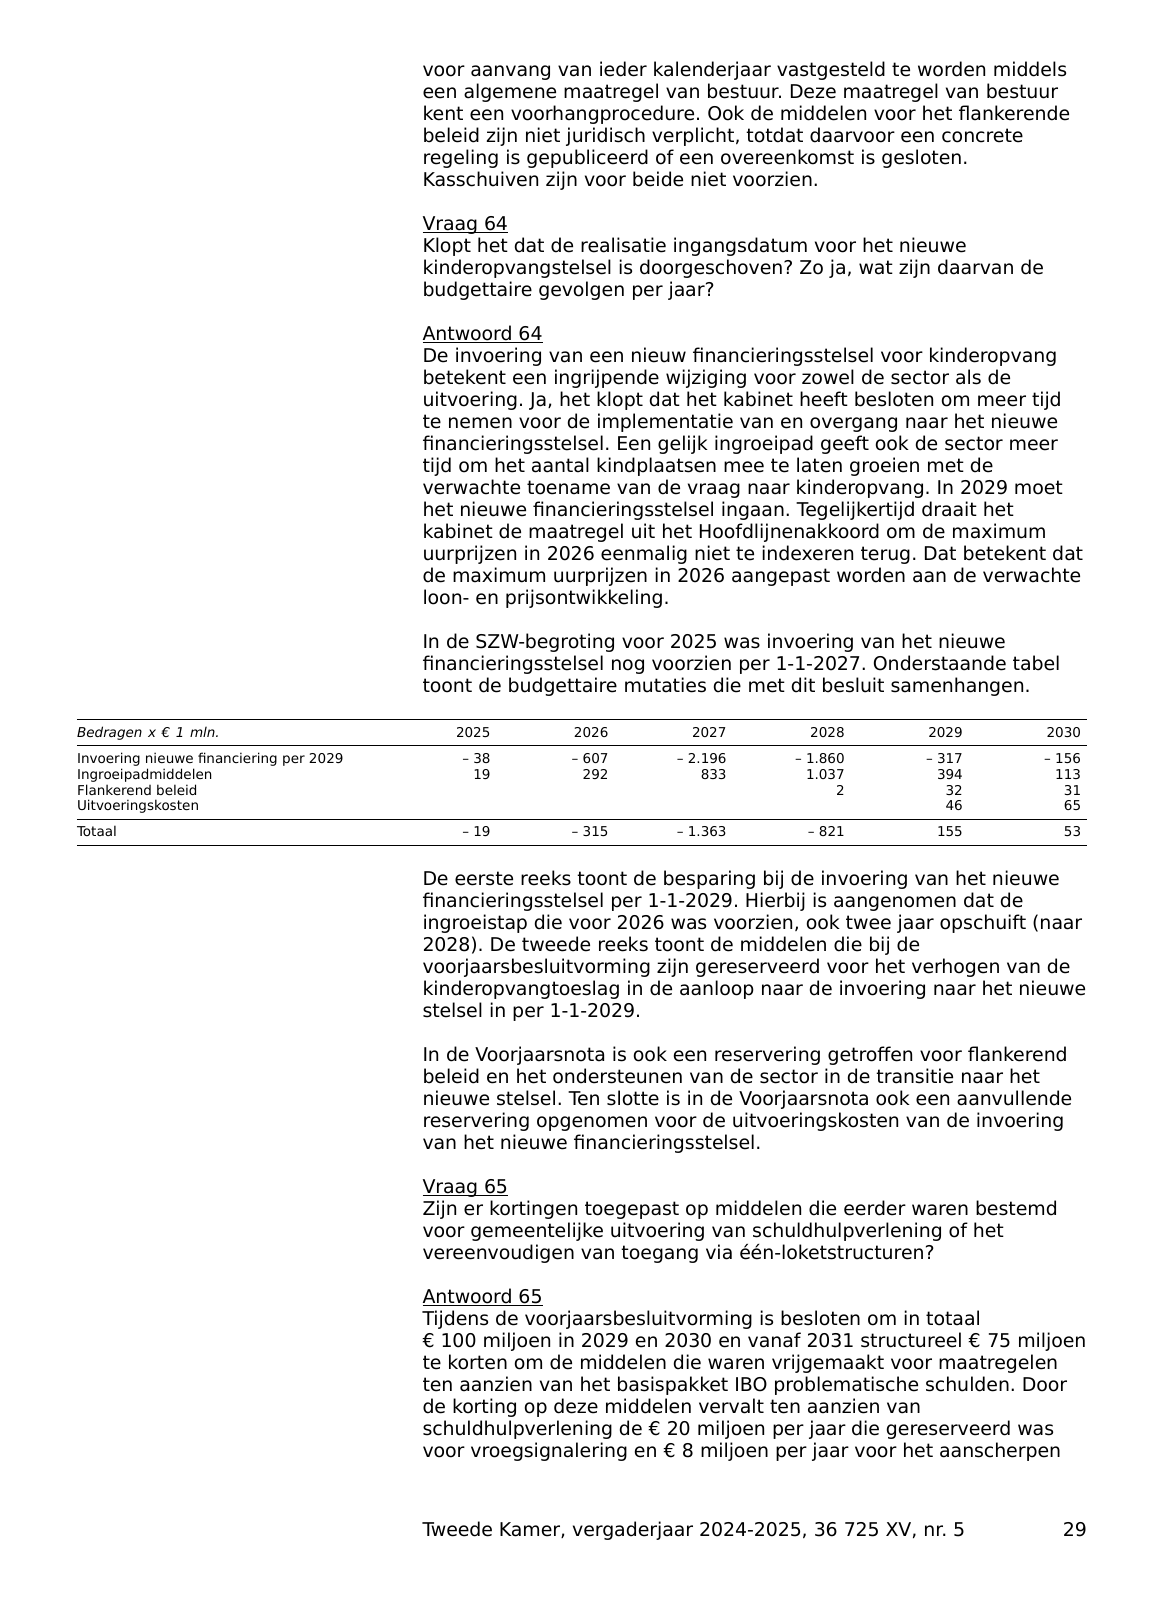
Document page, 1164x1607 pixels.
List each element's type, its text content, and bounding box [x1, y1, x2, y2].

table_cell – 38 [378, 746, 496, 767]
text De eerste reeks toont de besparing bij de invoering van het nieuwe financieringsstelsel per 1-1-2029. Hierbij is aangenomen dat de ingroeistap die voor 2026 was voorzien, ook twee jaar opschuift (naar 2028). De tweede reeks toont de middelen die bij de voorjaarsbesluitvorming zijn gereserveerd voor het verhogen van de kinderopvangtoeslag in de aanloop naar de invoering naar het nieuwe stelsel in per 1-1-2029. [422, 868, 1087, 1022]
table_cell – 315 [496, 820, 614, 844]
table_cell 32 [850, 782, 968, 798]
table_cell 53 [969, 820, 1087, 844]
table_cell [732, 798, 850, 818]
table_cell [378, 782, 496, 798]
table_header 2027 [614, 720, 732, 745]
text Vraag 65 [422, 1176, 1087, 1198]
table_cell 394 [850, 767, 968, 782]
table_header 2029 [850, 720, 968, 745]
table_cell [614, 798, 732, 818]
table_cell 292 [496, 767, 614, 782]
table_cell 2 [732, 782, 850, 798]
table_cell – 317 [850, 746, 968, 767]
table_cell – 2.196 [614, 746, 732, 767]
text Klopt het dat de realisatie ingangsdatum voor het nieuwe kinderopvangstelsel is doorgeschoven? Zo ja, wat zijn daarvan de budgettaire gevolgen per jaar? [422, 235, 1087, 301]
table_cell 19 [378, 767, 496, 782]
text voor aanvang van ieder kalenderjaar vastgesteld te worden middels een algemene maatregel van bestuur. Deze maatregel van bestuur kent een voorhangprocedure. Ook de middelen voor het flankerende beleid zijn niet juridisch verplicht, totdat daarvoor een concrete regeling is gepubliceerd of een overeenkomst is gesloten. Kasschuiven zijn voor beide niet voorzien. [422, 59, 1087, 191]
table_cell Ingroeipadmiddelen [77, 767, 378, 782]
table_cell 65 [969, 798, 1087, 818]
text Vraag 64 [422, 213, 1087, 235]
table_cell – 156 [969, 746, 1087, 767]
table_header 2026 [496, 720, 614, 745]
table_cell 113 [969, 767, 1087, 782]
table_cell [496, 798, 614, 818]
table_cell 833 [614, 767, 732, 782]
text Zijn er kortingen toegepast op middelen die eerder waren bestemd voor gemeentelijke uitvoering van schuldhulpverlening of het vereenvoudigen van toegang via één-loketstructuren? [422, 1198, 1087, 1264]
table_cell 46 [850, 798, 968, 818]
table_header 2030 [969, 720, 1087, 745]
text De invoering van een nieuw financieringsstelsel voor kinderopvang betekent een ingrijpende wijziging voor zowel de sector als de uitvoering. Ja, het klopt dat het kabinet heeft besloten om meer tijd te nemen voor de implementatie van en overgang naar het nieuwe financieringsstelsel. Een gelijk ingroeipad geeft ook de sector meer tijd om het aantal kindplaatsen mee te laten groeien met de verwachte toename van de vraag naar kinderopvang. In 2029 moet het nieuwe financieringsstelsel ingaan. Tegelijkertijd draait het kabinet de maatregel uit het Hoofdlijnenakkoord om de maximum uurprijzen in 2026 eenmalig niet te indexeren terug. Dat betekent dat de maximum uurprijzen in 2026 aangepast worden aan de verwachte loon- en prijsontwikkeling. [422, 345, 1087, 609]
table_cell – 1.860 [732, 746, 850, 767]
table_cell [496, 782, 614, 798]
table_cell [378, 798, 496, 818]
table_cell – 1.363 [614, 820, 732, 844]
table_cell [614, 782, 732, 798]
table_cell 1.037 [732, 767, 850, 782]
table_cell – 19 [378, 820, 496, 844]
table_cell – 821 [732, 820, 850, 844]
table_cell 155 [850, 820, 968, 844]
table_cell – 607 [496, 746, 614, 767]
text Tijdens de voorjaarsbesluitvorming is besloten om in totaal € 100 miljoen in 2029 en 2030 en vanaf 2031 structureel € 75 miljoen te korten om de middelen die waren vrijgemaakt voor maatregelen ten aanzien van het basispakket IBO problematische schulden. Door de korting op deze middelen vervalt ten aanzien van schuldhulpverlening de € 20 miljoen per jaar die gereserveerd was voor vroegsignalering en € 8 miljoen per jaar voor het aanscherpen [422, 1308, 1087, 1462]
table_cell Flankerend beleid [77, 782, 378, 798]
text Antwoord 64 [422, 323, 1087, 345]
table_cell Totaal [77, 820, 378, 844]
table_header 2028 [732, 720, 850, 745]
table_header Bedragen x € 1 mln. [77, 720, 378, 745]
table_cell 31 [969, 782, 1087, 798]
table_cell Invoering nieuwe financiering per 2029 [77, 746, 378, 767]
table_cell Uitvoeringskosten [77, 798, 378, 818]
text In de SZW-begroting voor 2025 was invoering van het nieuwe financieringsstelsel nog voorzien per 1-1-2027. Onderstaande tabel toont de budgettaire mutaties die met dit besluit samenhangen. [422, 631, 1087, 697]
text Antwoord 65 [422, 1286, 1087, 1308]
table_header 2025 [378, 720, 496, 745]
text In de Voorjaarsnota is ook een reservering getroffen voor flankerend beleid en het ondersteunen van de sector in de transitie naar het nieuwe stelsel. Ten slotte is in de Voorjaarsnota ook een aanvullende reservering opgenomen voor de uitvoeringskosten van de invoering van het nieuwe financieringsstelsel. [422, 1044, 1087, 1154]
